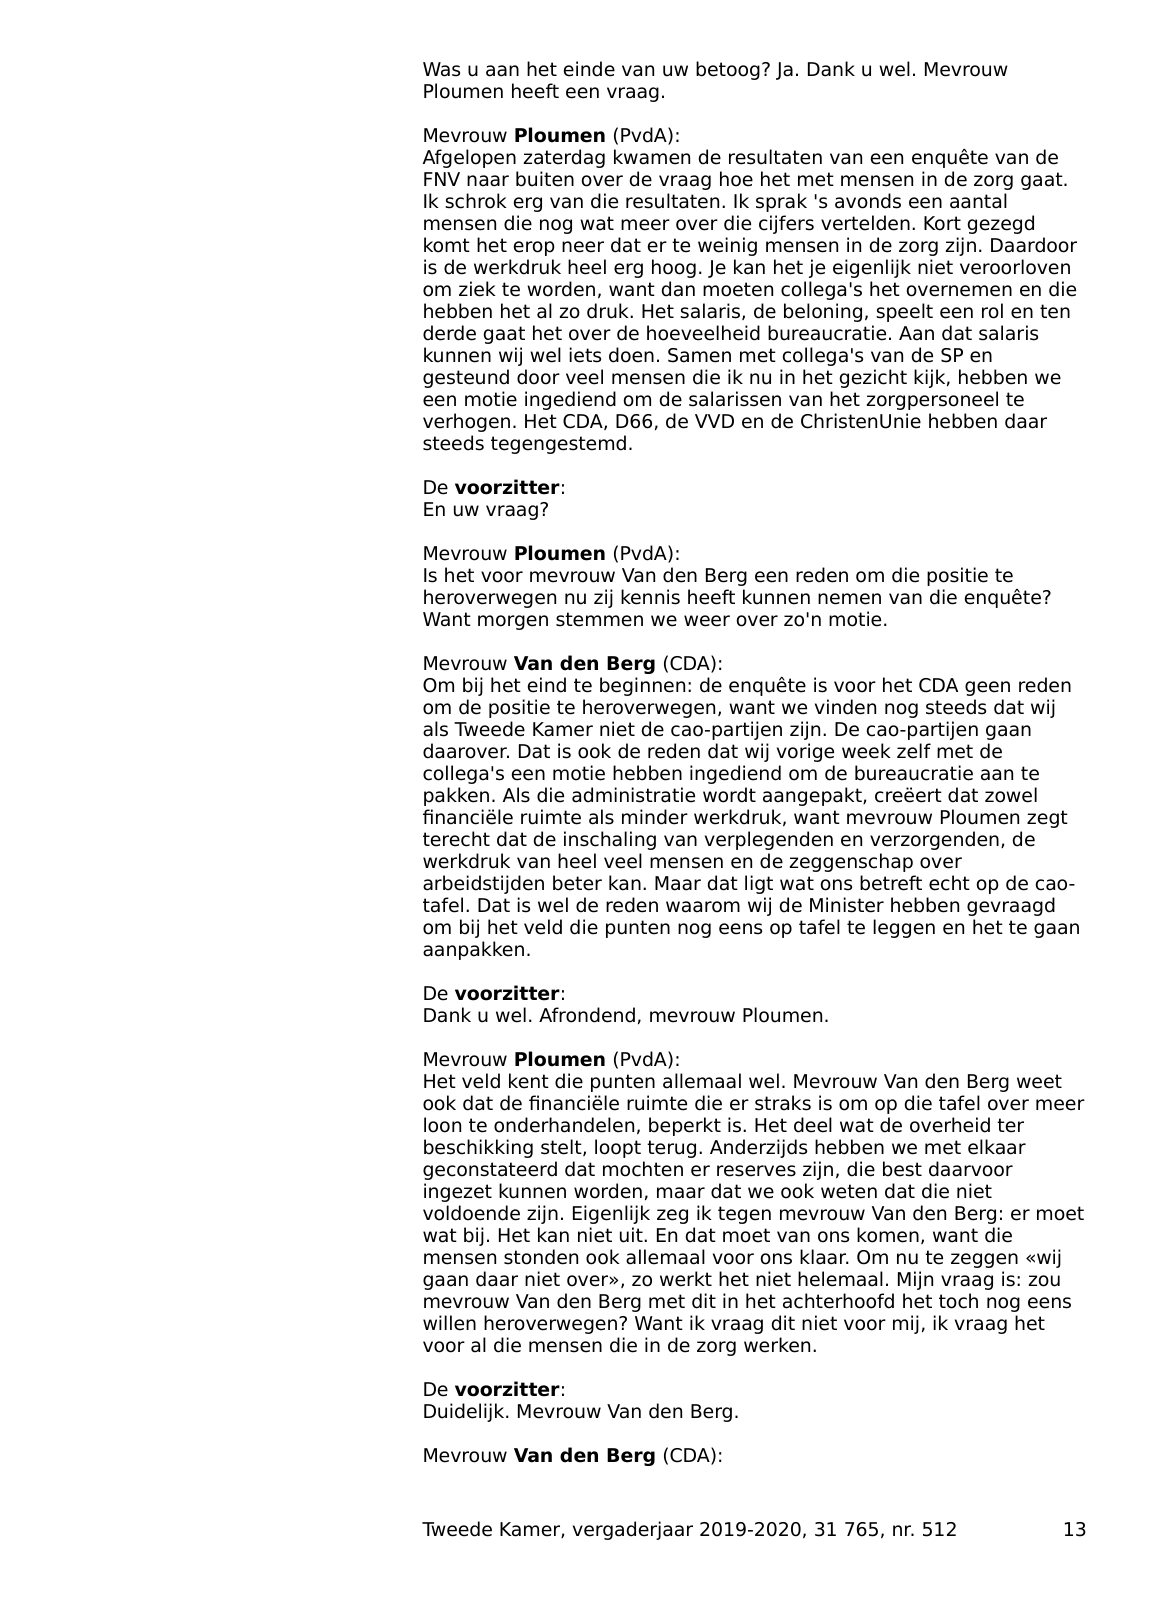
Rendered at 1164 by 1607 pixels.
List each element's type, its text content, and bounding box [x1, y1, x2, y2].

text Is het voor mevrouw Van den Berg een reden om die positie te heroverwegen nu zij kennis heeft kunnen nemen van die enquête? Want morgen stemmen we weer over zo'n motie. [422, 565, 1087, 631]
text Het veld kent die punten allemaal wel. Mevrouw Van den Berg weet ook dat de financiële ruimte die er straks is om op die tafel over meer loon te onderhandelen, beperkt is. Het deel wat de overheid ter beschikking stelt, loopt terug. Anderzijds hebben we met elkaar geconstateerd dat mochten er reserves zijn, die best daarvoor ingezet kunnen worden, maar dat we ook weten dat die niet voldoende zijn. Eigenlijk zeg ik tegen mevrouw Van den Berg: er moet wat bij. Het kan niet uit. En dat moet van ons komen, want die mensen stonden ook allemaal voor ons klaar. Om nu te zeggen «wij gaan daar niet over», zo werkt het niet helemaal. Mijn vraag is: zou mevrouw Van den Berg met dit in het achterhoofd het toch nog eens willen heroverwegen? Want ik vraag dit niet voor mij, ik vraag het voor al die mensen die in de zorg werken. [422, 1071, 1087, 1357]
text De voorzitter: [422, 1379, 1087, 1401]
text Mevrouw Van den Berg (CDA): [422, 653, 1087, 675]
text Mevrouw Ploumen (PvdA): [422, 543, 1087, 565]
text Mevrouw Van den Berg (CDA): [422, 1445, 1087, 1467]
text De voorzitter: [422, 477, 1087, 499]
text Dank u wel. Afrondend, mevrouw Ploumen. [422, 1005, 1087, 1027]
text En uw vraag? [422, 499, 1087, 521]
text De voorzitter: [422, 983, 1087, 1005]
text Mevrouw Ploumen (PvdA): [422, 125, 1087, 147]
text Om bij het eind te beginnen: de enquête is voor het CDA geen reden om de positie te heroverwegen, want we vinden nog steeds dat wij als Tweede Kamer niet de cao-partijen zijn. De cao-partijen gaan daarover. Dat is ook de reden dat wij vorige week zelf met de collega's een motie hebben ingediend om de bureaucratie aan te pakken. Als die administratie wordt aangepakt, creëert dat zowel financiële ruimte als minder werkdruk, want mevrouw Ploumen zegt terecht dat de inschaling van verplegenden en verzorgenden, de werkdruk van heel veel mensen en de zeggenschap over arbeidstijden beter kan. Maar dat ligt wat ons betreft echt op de cao-tafel. Dat is wel de reden waarom wij de Minister hebben gevraagd om bij het veld die punten nog eens op tafel te leggen en het te gaan aanpakken. [422, 675, 1087, 961]
text Mevrouw Ploumen (PvdA): [422, 1049, 1087, 1071]
text Duidelijk. Mevrouw Van den Berg. [422, 1401, 1087, 1423]
text Was u aan het einde van uw betoog? Ja. Dank u wel. Mevrouw Ploumen heeft een vraag. [422, 59, 1087, 103]
text Afgelopen zaterdag kwamen de resultaten van een enquête van de FNV naar buiten over de vraag hoe het met mensen in de zorg gaat. Ik schrok erg van die resultaten. Ik sprak 's avonds een aantal mensen die nog wat meer over die cijfers vertelden. Kort gezegd komt het erop neer dat er te weinig mensen in de zorg zijn. Daardoor is de werkdruk heel erg hoog. Je kan het je eigenlijk niet veroorloven om ziek te worden, want dan moeten collega's het overnemen en die hebben het al zo druk. Het salaris, de beloning, speelt een rol en ten derde gaat het over de hoeveelheid bureaucratie. Aan dat salaris kunnen wij wel iets doen. Samen met collega's van de SP en gesteund door veel mensen die ik nu in het gezicht kijk, hebben we een motie ingediend om de salarissen van het zorgpersoneel te verhogen. Het CDA, D66, de VVD en de ChristenUnie hebben daar steeds tegengestemd. [422, 147, 1087, 455]
